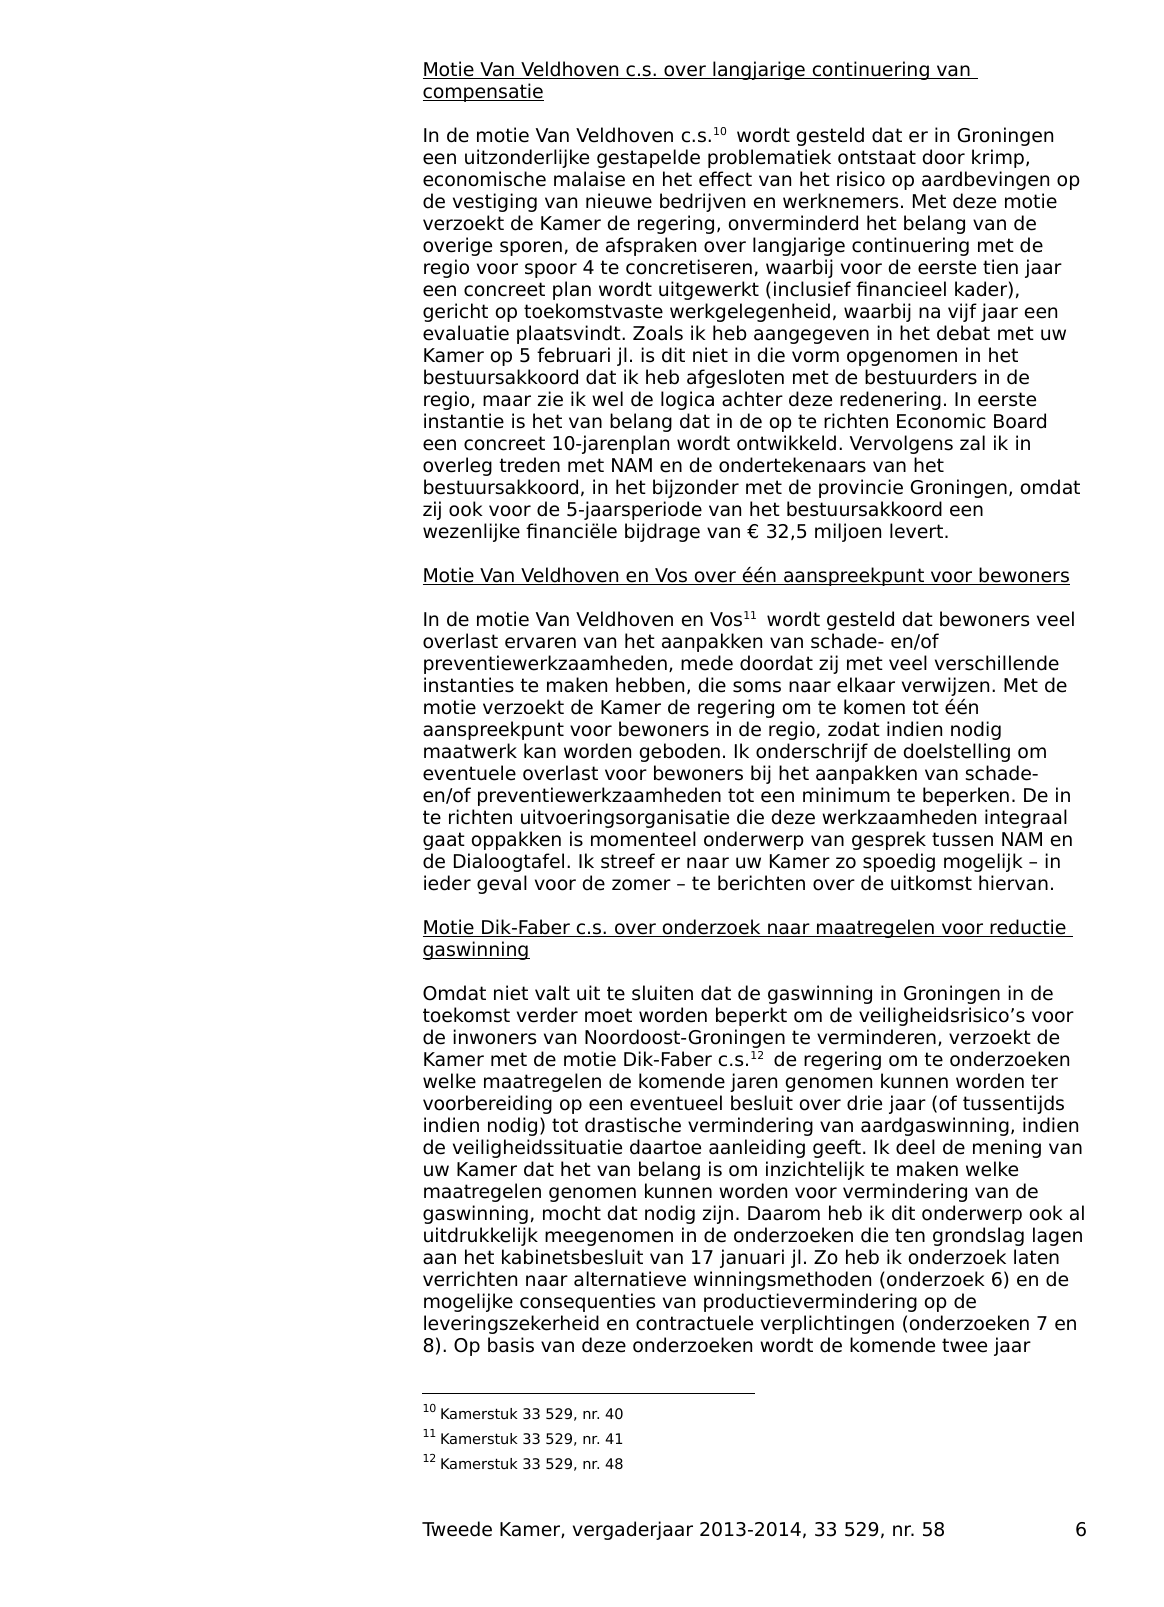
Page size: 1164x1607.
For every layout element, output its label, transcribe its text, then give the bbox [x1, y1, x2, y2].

text Kamerstuk 33 529, nr. 41 [422, 1427, 1087, 1449]
text Kamerstuk 33 529, nr. 48 [422, 1452, 1087, 1474]
text In de motie Van Veldhoven en Vos wordt gesteld dat bewoners veel overlast ervaren van het aanpakken van schade- en/of preventiewerkzaamheden, mede doordat zij met veel verschillende instanties te maken hebben, die soms naar elkaar verwijzen. Met de motie verzoekt de Kamer de regering om te komen tot één aanspreekpunt voor bewoners in de regio, zodat indien nodig maatwerk kan worden geboden. Ik onderschrijf de doelstelling om eventuele overlast voor bewoners bij het aanpakken van schade- en/of preventiewerkzaamheden tot een minimum te beperken. De in te richten uitvoeringsorganisatie die deze werkzaamheden integraal gaat oppakken is momenteel onderwerp van gesprek tussen NAM en de Dialoogtafel. Ik streef er naar uw Kamer zo spoedig mogelijk – in ieder geval voor de zomer – te berichten over de uitkomst hiervan. [422, 609, 1087, 895]
subtitle Motie Dik-Faber c.s. over onderzoek naar maatregelen voor reductie gaswinning [422, 917, 1087, 961]
subtitle Motie Van Veldhoven c.s. over langjarige continuering van compensatie [422, 59, 1087, 103]
text Omdat niet valt uit te sluiten dat de gaswinning in Groningen in de toekomst verder moet worden beperkt om de veiligheidsrisico’s voor de inwoners van Noordoost-Groningen te verminderen, verzoekt de Kamer met de motie Dik-Faber c.s. de regering om te onderzoeken welke maatregelen de komende jaren genomen kunnen worden ter voorbereiding op een eventueel besluit over drie jaar (of tussentijds indien nodig) tot drastische vermindering van aardgaswinning, indien de veiligheidssituatie daartoe aanleiding geeft. Ik deel de mening van uw Kamer dat het van belang is om inzichtelijk te maken welke maatregelen genomen kunnen worden voor vermindering van de gaswinning, mocht dat nodig zijn. Daarom heb ik dit onderwerp ook al uitdrukkelijk meegenomen in de onderzoeken die ten grondslag lagen aan het kabinetsbesluit van 17 januari jl. Zo heb ik onderzoek laten verrichten naar alternatieve winningsmethoden (onderzoek 6) en de mogelijke consequenties van productievermindering op de leveringszekerheid en contractuele verplichtingen (onderzoeken 7 en 8). Op basis van deze onderzoeken wordt de komende twee jaar [422, 983, 1087, 1357]
text Kamerstuk 33 529, nr. 40 [422, 1402, 1087, 1424]
subtitle Motie Van Veldhoven en Vos over één aanspreekpunt voor bewoners [422, 565, 1087, 587]
text In de motie Van Veldhoven c.s. wordt gesteld dat er in Groningen een uitzonderlijke gestapelde problematiek ontstaat door krimp, economische malaise en het effect van het risico op aardbevingen op de vestiging van nieuwe bedrijven en werknemers. Met deze motie verzoekt de Kamer de regering, onverminderd het belang van de overige sporen, de afspraken over langjarige continuering met de regio voor spoor 4 te concretiseren, waarbij voor de eerste tien jaar een concreet plan wordt uitgewerkt (inclusief financieel kader), gericht op toekomstvaste werkgelegenheid, waarbij na vijf jaar een evaluatie plaatsvindt. Zoals ik heb aangegeven in het debat met uw Kamer op 5 februari jl. is dit niet in die vorm opgenomen in het bestuursakkoord dat ik heb afgesloten met de bestuurders in de regio, maar zie ik wel de logica achter deze redenering. In eerste instantie is het van belang dat in de op te richten Economic Board een concreet 10-jarenplan wordt ontwikkeld. Vervolgens zal ik in overleg treden met NAM en de ondertekenaars van het bestuursakkoord, in het bijzonder met de provincie Groningen, omdat zij ook voor de 5-jaarsperiode van het bestuursakkoord een wezenlijke financiële bijdrage van € 32,5 miljoen levert. [422, 125, 1087, 543]
